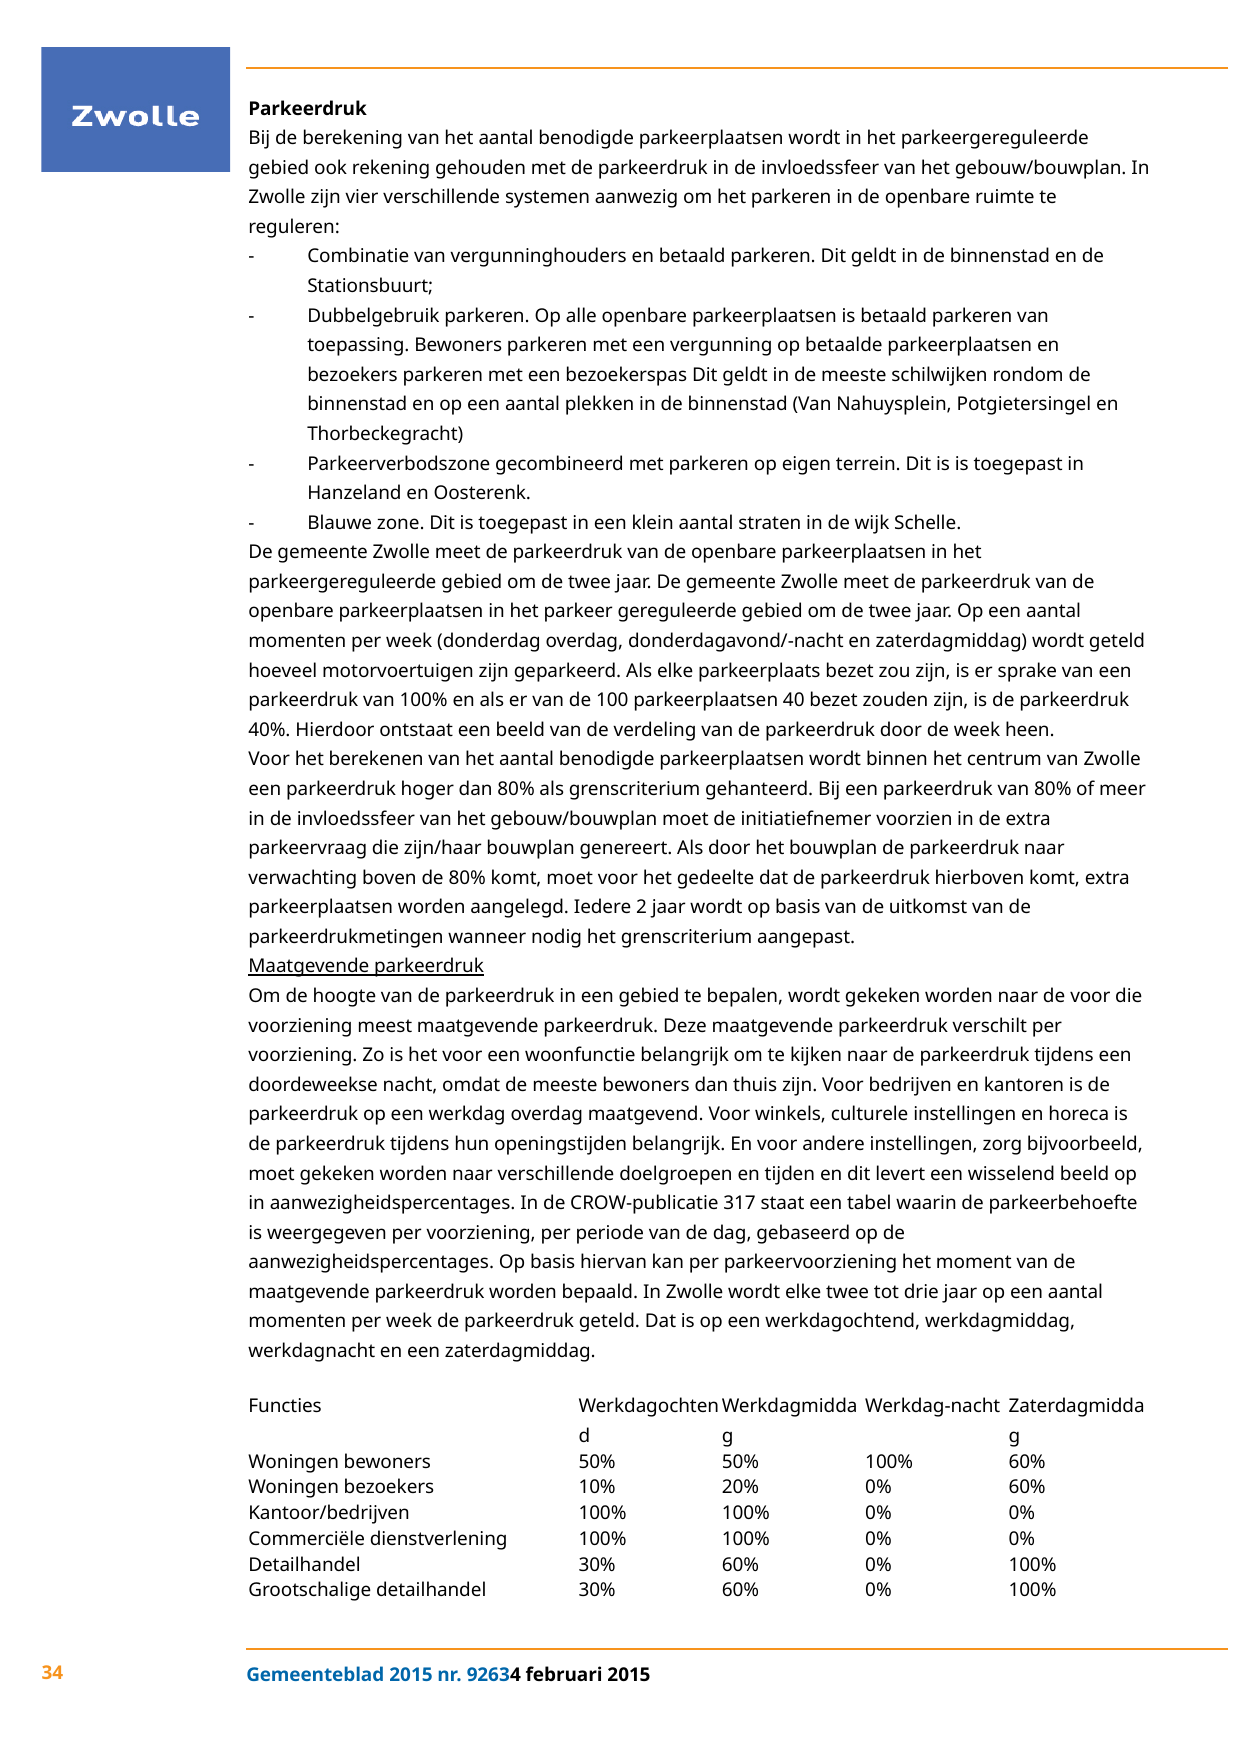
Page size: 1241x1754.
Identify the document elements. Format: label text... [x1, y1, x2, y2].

table_cell 0% [865, 1577, 1008, 1602]
table_cell 100% [578, 1499, 722, 1525]
list Combinatie van vergunninghouders en betaald parkeren. Dit geldt in de binnenstad en de Stationsbuurt; [248, 243, 1152, 298]
table_cell Woningen bezoekers [248, 1474, 578, 1499]
table_cell 100% [865, 1448, 1008, 1474]
text Voor het berekenen van het aantal benodigde parkeerplaatsen wordt binnen het centrum van Zwolle een parkeerdruk hoger dan 80% als grenscriterium gehanteerd. Bij een parkeerdruk van 80% of meer in de invloedssfeer van het gebouw/bouwplan moet de initiatiefnemer voorzien in de extra parkeervraag die zijn/haar bouwplan genereert. Als door het bouwplan de parkeerdruk naar verwachting boven de 80% komt, moet voor het gedeelte dat de parkeerdruk hierboven komt, extra parkeerplaatsen worden aangelegd. Iedere 2 jaar wordt op basis van de uitkomst van de parkeerdrukmetingen wanneer nodig het grenscriterium aangepast. [248, 746, 1152, 949]
table_cell 100% [1008, 1551, 1152, 1577]
table_cell 0% [865, 1499, 1008, 1525]
table_cell 60% [1008, 1448, 1152, 1474]
text Maatgevende parkeerdruk [248, 953, 1152, 978]
table_cell 100% [722, 1525, 865, 1551]
table_cell 30% [578, 1577, 722, 1602]
table_header Werkdagochtend [578, 1393, 722, 1448]
table_cell 0% [1008, 1499, 1152, 1525]
table_cell 10% [578, 1474, 722, 1499]
table_cell 60% [1008, 1474, 1152, 1499]
table_cell 0% [865, 1525, 1008, 1551]
picture [41, 47, 231, 172]
list Blauwe zone. Dit is toegepast in een klein aantal straten in de wijk Schelle. [248, 509, 1152, 535]
text Om de hoogte van de parkeerdruk in een gebied te bepalen, wordt gekeken worden naar de voor die voorziening meest maatgevende parkeerdruk. Deze maatgevende parkeerdruk verschilt per voorziening. Zo is het voor een woonfunctie belangrijk om te kijken naar de parkeerdruk tijdens een doordeweekse nacht, omdat de meeste bewoners dan thuis zijn. Voor bedrijven en kantoren is de parkeerdruk op een werkdag overdag maatgevend. Voor winkels, culturele instellingen en horeca is de parkeerdruk tijdens hun openingstijden belangrijk. En voor andere instellingen, zorg bijvoorbeeld, moet gekeken worden naar verschillende doelgroepen en tijden en dit levert een wisselend beeld op in aanwezigheidspercentages. In de CROW-publicatie 317 staat een tabel waarin de parkeerbehoefte is weergegeven per voorziening, per periode van de dag, gebaseerd op de aanwezigheidspercentages. Op basis hiervan kan per parkeervoorziening het moment van de maatgevende parkeerdruk worden bepaald. In Zwolle wordt elke twee tot drie jaar op een aantal momenten per week de parkeerdruk geteld. Dat is op een werkdagochtend, werkdagmiddag, werkdagnacht en een zaterdagmiddag. [248, 982, 1152, 1363]
table_cell Commerciële dienstverlening [248, 1525, 578, 1551]
table_cell 50% [578, 1448, 722, 1474]
table_cell 0% [865, 1474, 1008, 1499]
table_cell Detailhandel [248, 1551, 578, 1577]
table_cell 100% [722, 1499, 865, 1525]
table_cell 50% [722, 1448, 865, 1474]
table_cell Grootschalige detailhandel [248, 1577, 578, 1602]
table_header Werkdag-nacht [865, 1393, 1008, 1448]
text Parkeerdruk [248, 95, 1152, 121]
table_cell 20% [722, 1474, 865, 1499]
table_cell Woningen bewoners [248, 1448, 578, 1474]
table_cell 0% [865, 1551, 1008, 1577]
table_cell 100% [578, 1525, 722, 1551]
text De gemeente Zwolle meet de parkeerdruk van de openbare parkeerplaatsen in het parkeergereguleerde gebied om de twee jaar. De gemeente Zwolle meet de parkeerdruk van de openbare parkeerplaatsen in het parkeer gereguleerde gebied om de twee jaar. Op een aantal momenten per week (donderdag overdag, donderdagavond/-nacht en zaterdagmiddag) wordt geteld hoeveel motorvoertuigen zijn geparkeerd. Als elke parkeerplaats bezet zou zijn, is er sprake van een parkeerdruk van 100% en als er van de 100 parkeerplaatsen 40 bezet zouden zijn, is de parkeerdruk 40%. Hierdoor ontstaat een beeld van de verdeling van de parkeerdruk door de week heen. [248, 538, 1152, 742]
table_cell 30% [578, 1551, 722, 1577]
table_cell 60% [722, 1551, 865, 1577]
list Dubbelgebruik parkeren. Op alle openbare parkeerplaatsen is betaald parkeren van toepassing. Bewoners parkeren met een vergunning op betaalde parkeerplaatsen en bezoekers parkeren met een bezoekerspas Dit geldt in de meeste schilwijken rondom de binnenstad en op een aantal plekken in de binnenstad (Van Nahuysplein, Potgietersingel en Thorbeckegracht) [248, 302, 1152, 446]
table_header Werkdagmiddag [722, 1393, 865, 1448]
table_header Zaterdagmiddag [1008, 1393, 1152, 1448]
table_cell Kantoor/bedrijven [248, 1499, 578, 1525]
text Bij de berekening van het aantal benodigde parkeerplaatsen wordt in het parkeergereguleerde gebied ook rekening gehouden met de parkeerdruk in de invloedssfeer van het gebouw/bouwplan. In Zwolle zijn vier verschillende systemen aanwezig om het parkeren in de openbare ruimte te reguleren: [248, 124, 1152, 239]
table_cell 60% [722, 1577, 865, 1602]
table_cell 100% [1008, 1577, 1152, 1602]
table_cell 0% [1008, 1525, 1152, 1551]
list Parkeerverbodszone gecombineerd met parkeren op eigen terrein. Dit is is toegepast in Hanzeland en Oosterenk. [248, 450, 1152, 505]
table_header Functies [248, 1393, 578, 1448]
